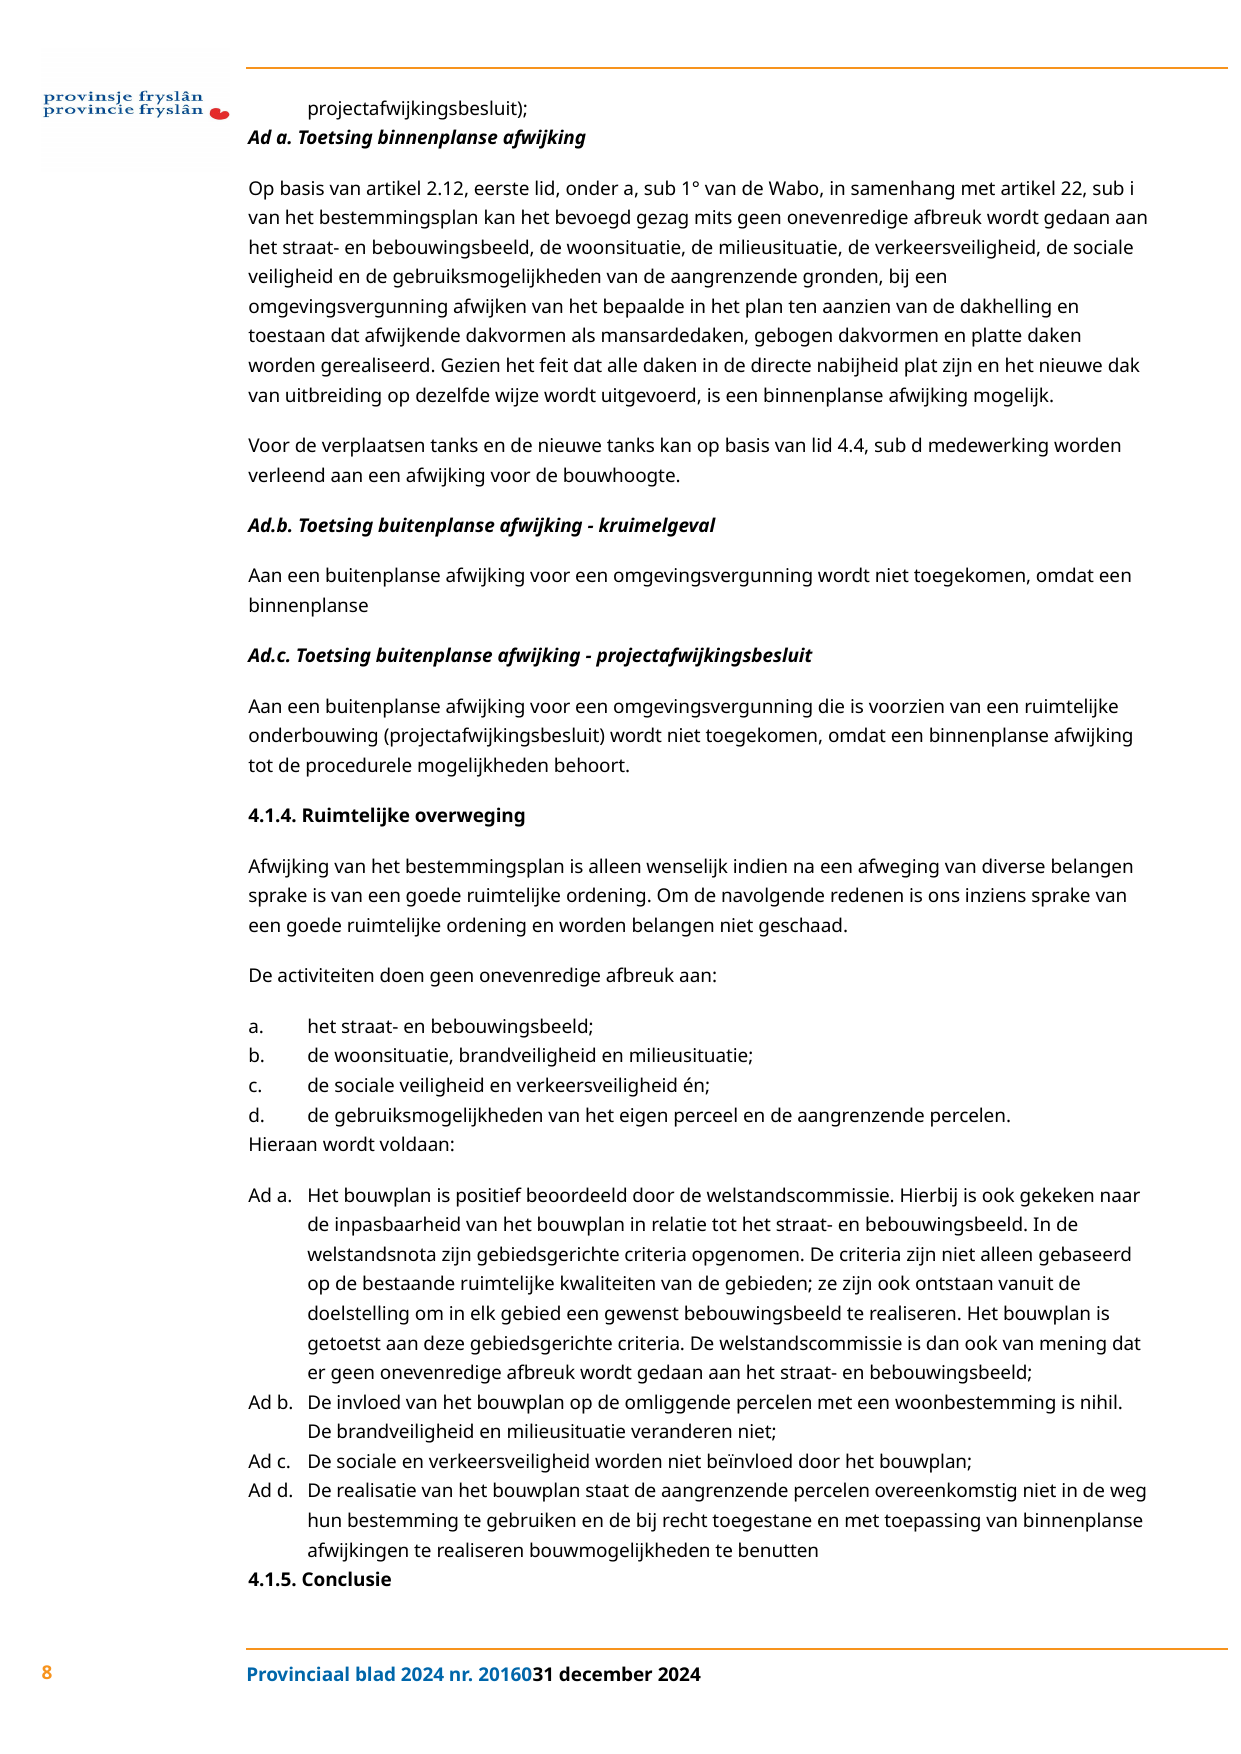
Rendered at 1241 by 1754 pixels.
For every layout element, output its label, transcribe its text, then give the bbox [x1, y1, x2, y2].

list de gebruiksmogelijkheden van het eigen perceel en de aangrenzende percelen. [248, 1102, 1152, 1128]
list De sociale en verkeersveiligheid worden niet beïnvloed door het bouwplan; [248, 1448, 1152, 1474]
text 4.1.4. Ruimtelijke overweging [248, 803, 1152, 828]
text 4.1.5. Conclusie [248, 1566, 1152, 1592]
text Ad a. Toetsing binnenplanse afwijking [248, 124, 1152, 150]
text Aan een buitenplanse afwijking voor een omgevingsvergunning die is voorzien van een ruimtelijke onderbouwing (projectafwijkingsbesluit) wordt niet toegekomen, omdat een binnenplanse afwijking tot de procedurele mogelijkheden behoort. [248, 693, 1152, 778]
text Op basis van artikel 2.12, eerste lid, onder a, sub 1° van de Wabo, in samenhang met artikel 22, sub i van het bestemmingsplan kan het bevoegd gezag mits geen onevenredige afbreuk wordt gedaan aan het straat- en bebouwingsbeeld, de woonsituatie, de milieusituatie, de verkeersveiligheid, de sociale veiligheid en de gebruiksmogelijkheden van de aangrenzende gronden, bij een omgevingsvergunning afwijken van het bepaalde in het plan ten aanzien van de dakhelling en toestaan dat afwijkende dakvormen als mansardedaken, gebogen dakvormen en platte daken worden gerealiseerd. Gezien het feit dat alle daken in de directe nabijheid plat zijn en het nieuwe dak van uitbreiding op dezelfde wijze wordt uitgevoerd, is een binnenplanse afwijking mogelijk. [248, 175, 1152, 408]
list het straat- en bebouwingsbeeld; [248, 1013, 1152, 1039]
text Ad.b. Toetsing buitenplanse afwijking - kruimelgeval [248, 512, 1152, 538]
picture [41, 47, 231, 172]
list de woonsituatie, brandveiligheid en milieusituatie; [248, 1043, 1152, 1068]
text Hieraan wordt voldaan: [248, 1131, 1152, 1157]
text Voor de verplaatsen tanks en de nieuwe tanks kan op basis van lid 4.4, sub d medewerking worden verleend aan een afwijking voor de bouwhoogte. [248, 432, 1152, 488]
text Aan een buitenplanse afwijking voor een omgevingsvergunning wordt niet toegekomen, omdat een binnenplanse [248, 563, 1152, 618]
list De invloed van het bouwplan op de omliggende percelen met een woonbestemming is nihil. De brandveiligheid en milieusituatie veranderen niet; [248, 1389, 1152, 1444]
list - projectafwijkingsbesluit); [248, 95, 1152, 121]
text Afwijking van het bestemmingsplan is alleen wenselijk indien na een afweging van diverse belangen sprake is van een goede ruimtelijke ordening. Om de navolgende redenen is ons inziens sprake van een goede ruimtelijke ordening en worden belangen niet geschaad. [248, 853, 1152, 938]
list de sociale veiligheid en verkeersveiligheid én; [248, 1072, 1152, 1098]
text Ad.c. Toetsing buitenplanse afwijking - projectafwijkingsbesluit [248, 643, 1152, 668]
list Het bouwplan is positief beoordeeld door de welstandscommissie. Hierbij is ook gekeken naar de inpasbaarheid van het bouwplan in relatie tot het straat- en bebouwingsbeeld. In de welstandsnota zijn gebiedsgerichte criteria opgenomen. De criteria zijn niet alleen gebaseerd op de bestaande ruimtelijke kwaliteiten van de gebieden; ze zijn ook ontstaan vanuit de doelstelling om in elk gebied een gewenst bebouwingsbeeld te realiseren. Het bouwplan is getoetst aan deze gebiedsgerichte criteria. De welstandscommissie is dan ook van mening dat er geen onevenredige afbreuk wordt gedaan aan het straat- en bebouwingsbeeld; [248, 1182, 1152, 1385]
text De activiteiten doen geen onevenredige afbreuk aan: [248, 963, 1152, 988]
list De realisatie van het bouwplan staat de aangrenzende percelen overeenkomstig niet in de weg hun bestemming te gebruiken en de bij recht toegestane en met toepassing van binnenplanse afwijkingen te realiseren bouwmogelijkheden te benutten [248, 1478, 1152, 1563]
